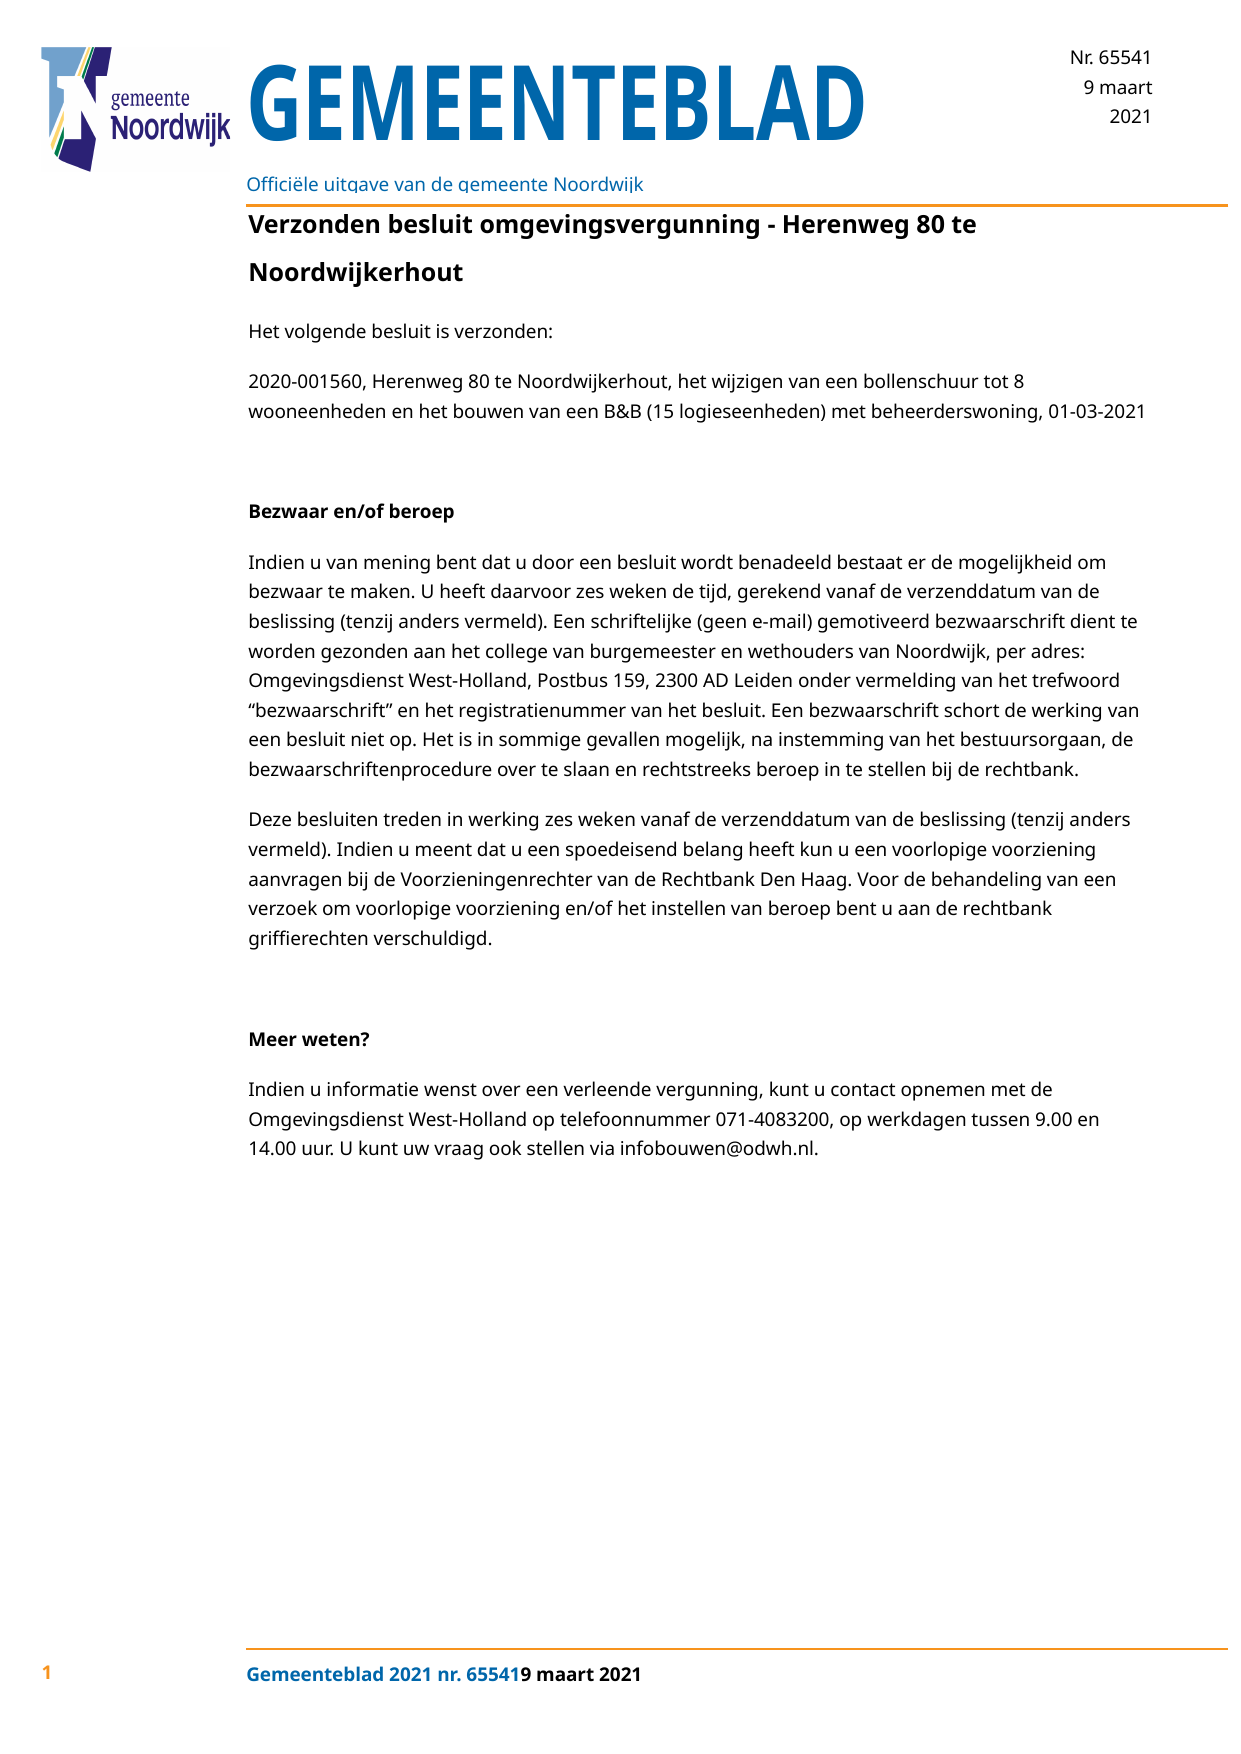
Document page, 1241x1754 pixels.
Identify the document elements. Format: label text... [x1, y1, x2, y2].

text Het volgende besluit is verzonden: [248, 318, 1152, 344]
text Meer weten? [248, 1026, 1152, 1052]
text Indien u van mening bent dat u door een besluit wordt benadeeld bestaat er de mogelijkheid om bezwaar te maken. U heeft daarvoor zes weken de tijd, gerekend vanaf de verzenddatum van de beslissing (tenzij anders vermeld). Een schriftelijke (geen e-mail) gemotiveerd bezwaarschrift dient te worden gezonden aan het college van burgemeester en wethouders van Noordwijk, per adres: Omgevingsdienst West-Holland, Postbus 159, 2300 AD Leiden onder vermelding van het trefwoord “bezwaarschrift” en het registratienummer van het besluit. Een bezwaarschrift schort de werking van een besluit niet op. Het is in sommige gevallen mogelijk, na instemming van het bestuursorgaan, de bezwaarschriftenprocedure over te slaan en rechtstreeks beroep in te stellen bij de rechtbank. [248, 549, 1152, 782]
text Indien u informatie wenst over een verleende vergunning, kunt u contact opnemen met de Omgevingsdienst West-Holland op telefoonnummer 071-4083200, op werkdagen tussen 9.00 en 14.00 uur. U kunt uw vraag ook stellen via infobouwen@odwh.nl. [248, 1076, 1152, 1161]
text Bezwaar en/of beroep [248, 499, 1152, 524]
text 2020-001560, Herenweg 80 te Noordwijkerhout, het wijzigen van een bollenschuur tot 8 wooneenheden en het bouwen van een B&B (15 logieseenheden) met beheerderswoning, 01-03-2021 [248, 368, 1152, 424]
text Verzonden besluit omgevingsvergunning - Herenweg 80 te Noordwijkerhout [248, 207, 1152, 288]
picture [41, 47, 231, 172]
text Deze besluiten treden in werking zes weken vanaf de verzenddatum van de beslissing (tenzij anders vermeld). Indien u meent dat u een spoedeisend belang heeft kun u een voorlopige voorziening aanvragen bij de Voorzieningenrechter van de Rechtbank Den Haag. Voor de behandeling van een verzoek om voorlopige voorziening en/of het instellen van beroep bent u aan de rechtbank griffierechten verschuldigd. [248, 807, 1152, 951]
